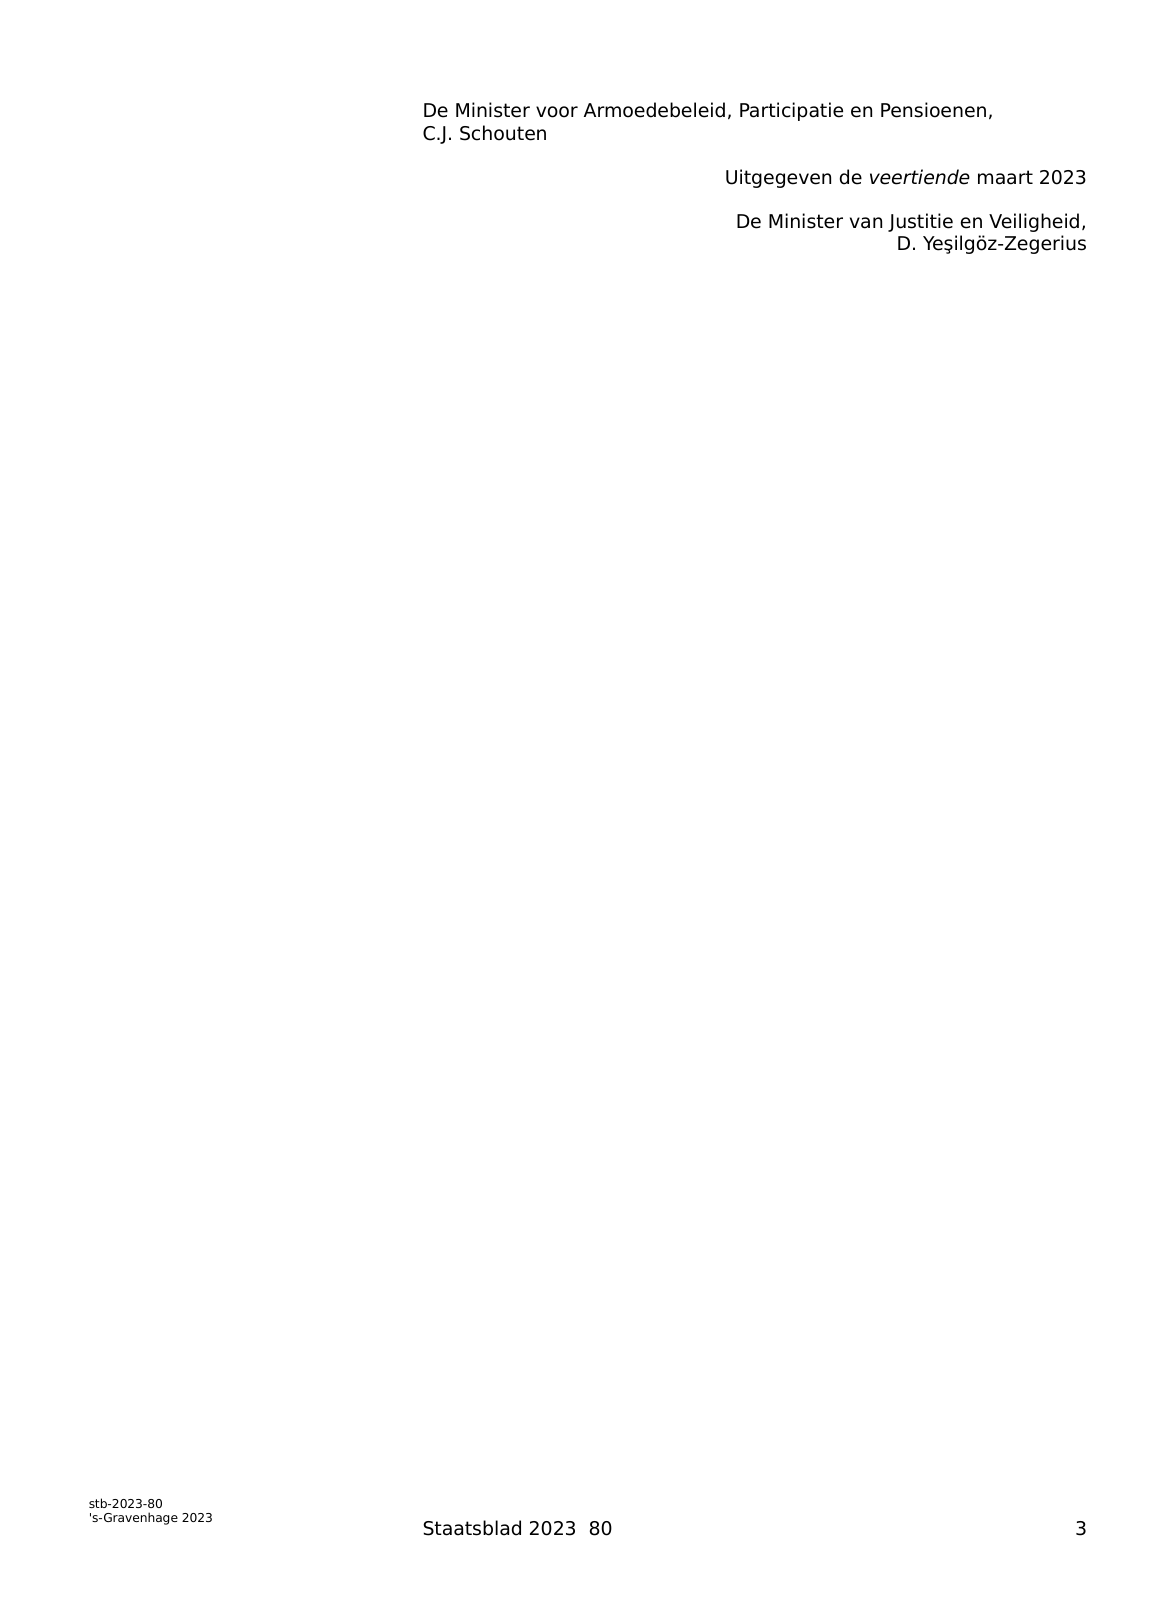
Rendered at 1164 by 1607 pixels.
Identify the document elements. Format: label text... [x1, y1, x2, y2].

text 's-Gravenhage 2023 [88, 1511, 323, 1525]
text stb-2023-80 [88, 1497, 323, 1511]
text De Minister van Justitie en Veiligheid, D. Yeşilgöz-Zegerius [422, 211, 1087, 255]
text Uitgegeven de veertiende maart 2023 [422, 167, 1087, 188]
text De Minister voor Armoedebeleid, Participatie en Pensioenen, C.J. Schouten [422, 100, 1087, 144]
